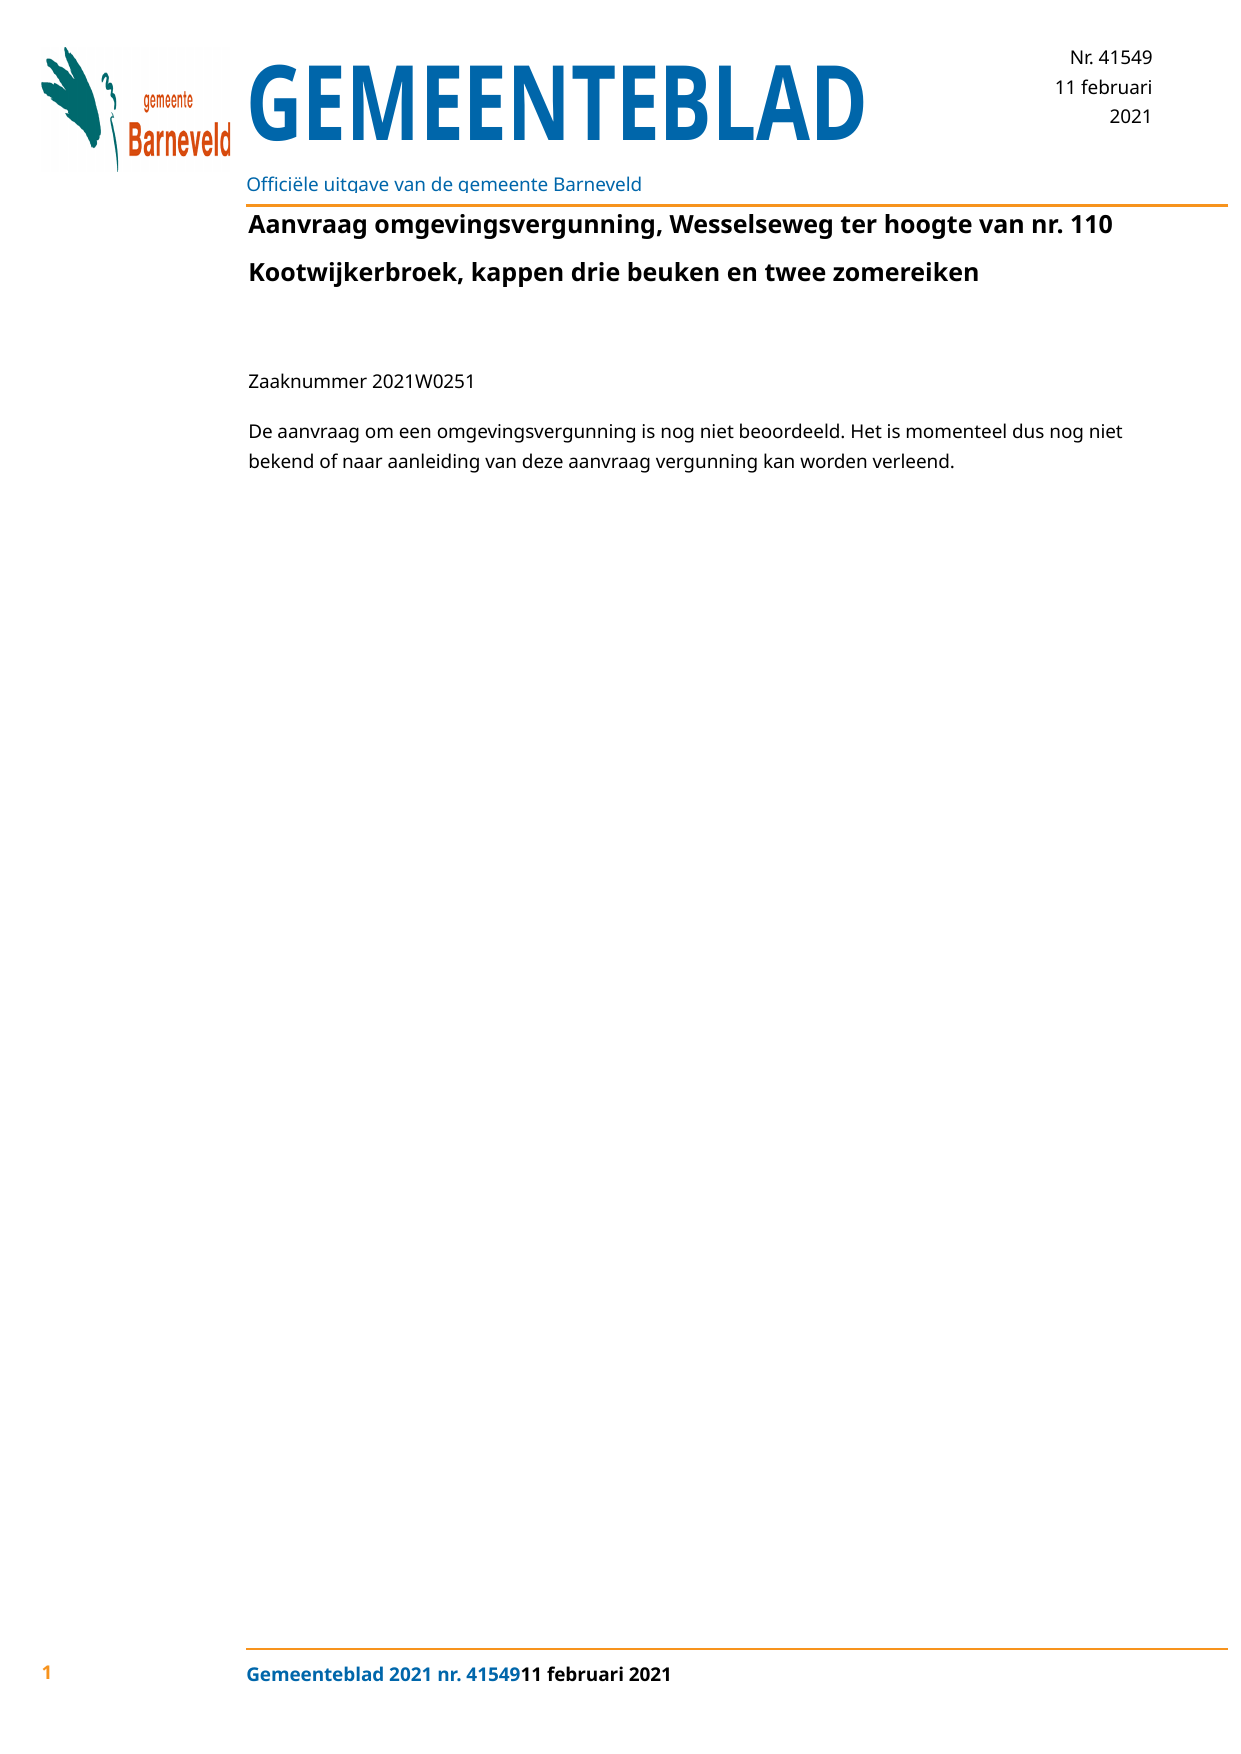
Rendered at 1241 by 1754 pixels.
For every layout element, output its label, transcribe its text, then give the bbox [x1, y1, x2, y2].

text De aanvraag om een omgevingsvergunning is nog niet beoordeeld. Het is momenteel dus nog niet bekend of naar aanleiding van deze aanvraag vergunning kan worden verleend. [248, 419, 1152, 474]
text Aanvraag omgevingsvergunning, Wesselseweg ter hoogte van nr. 110 Kootwijkerbroek, kappen drie beuken en twee zomereiken [248, 207, 1152, 288]
text Zaaknummer 2021W0251 [248, 368, 1152, 394]
picture [41, 47, 231, 172]
